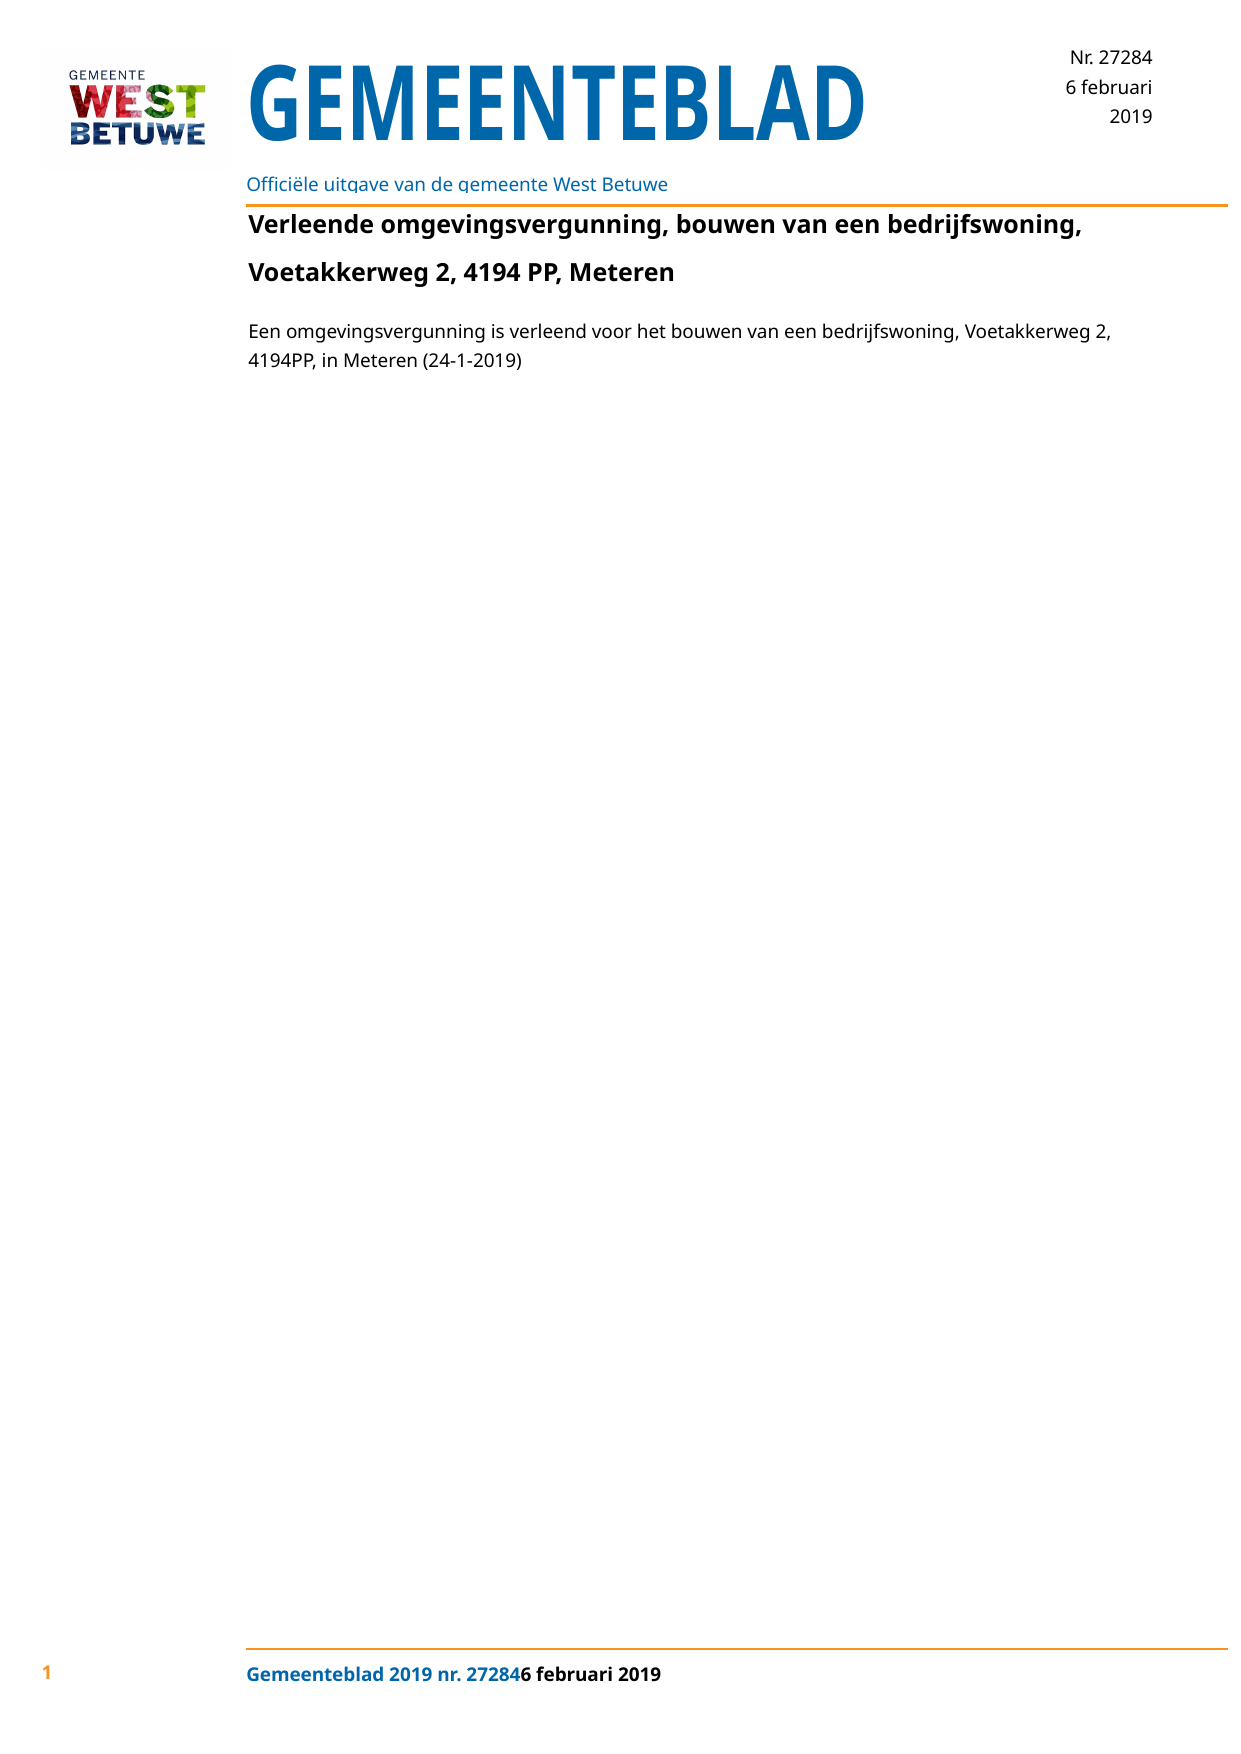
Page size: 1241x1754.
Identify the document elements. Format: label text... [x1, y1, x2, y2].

text Een omgevingsvergunning is verleend voor het bouwen van een bedrijfswoning, Voetakkerweg 2, 4194PP, in Meteren (24-1-2019) [248, 318, 1152, 373]
picture [41, 47, 231, 172]
text Verleende omgevingsvergunning, bouwen van een bedrijfswoning, Voetakkerweg 2, 4194 PP, Meteren [248, 207, 1152, 288]
